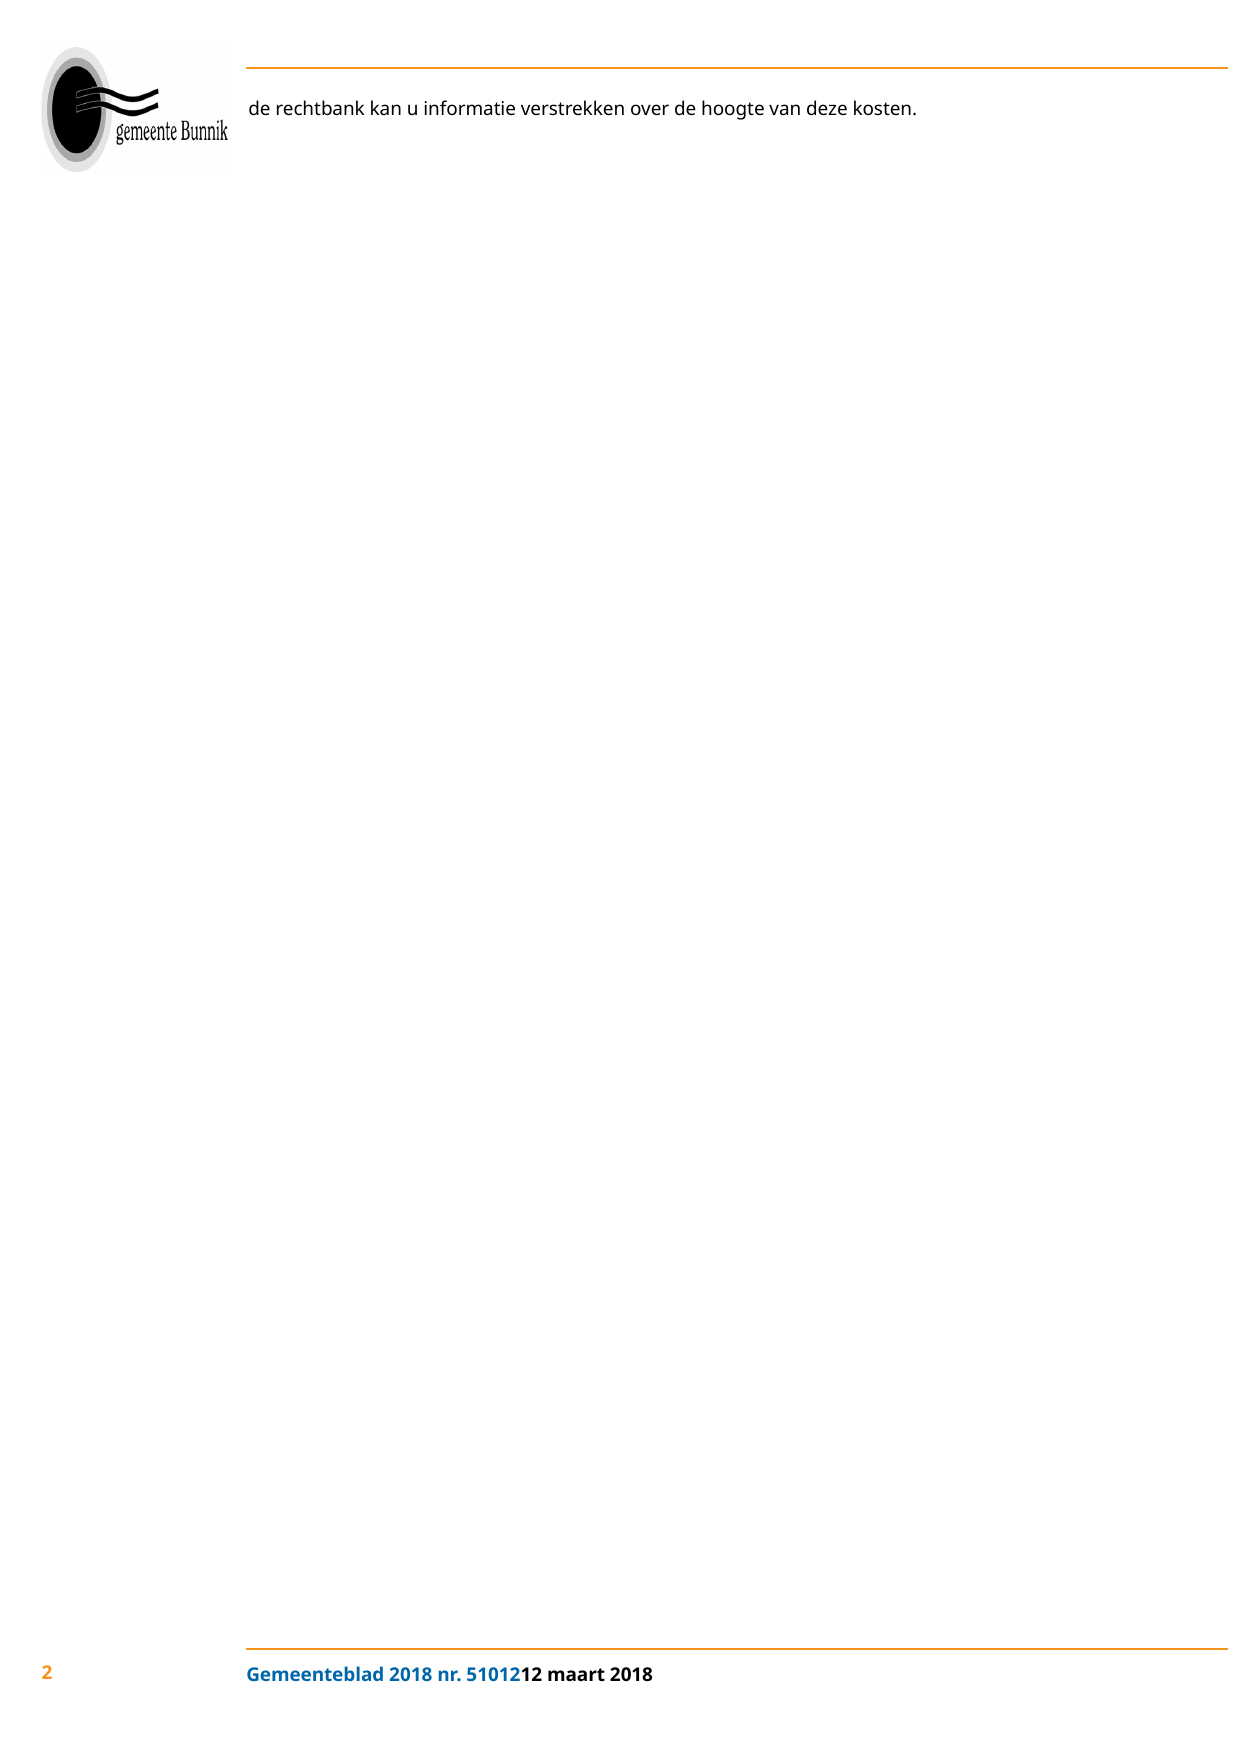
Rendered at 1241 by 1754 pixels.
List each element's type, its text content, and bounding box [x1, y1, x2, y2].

picture [41, 47, 231, 172]
text de rechtbank kan u informatie verstrekken over de hoogte van deze kosten. [248, 95, 1152, 121]
